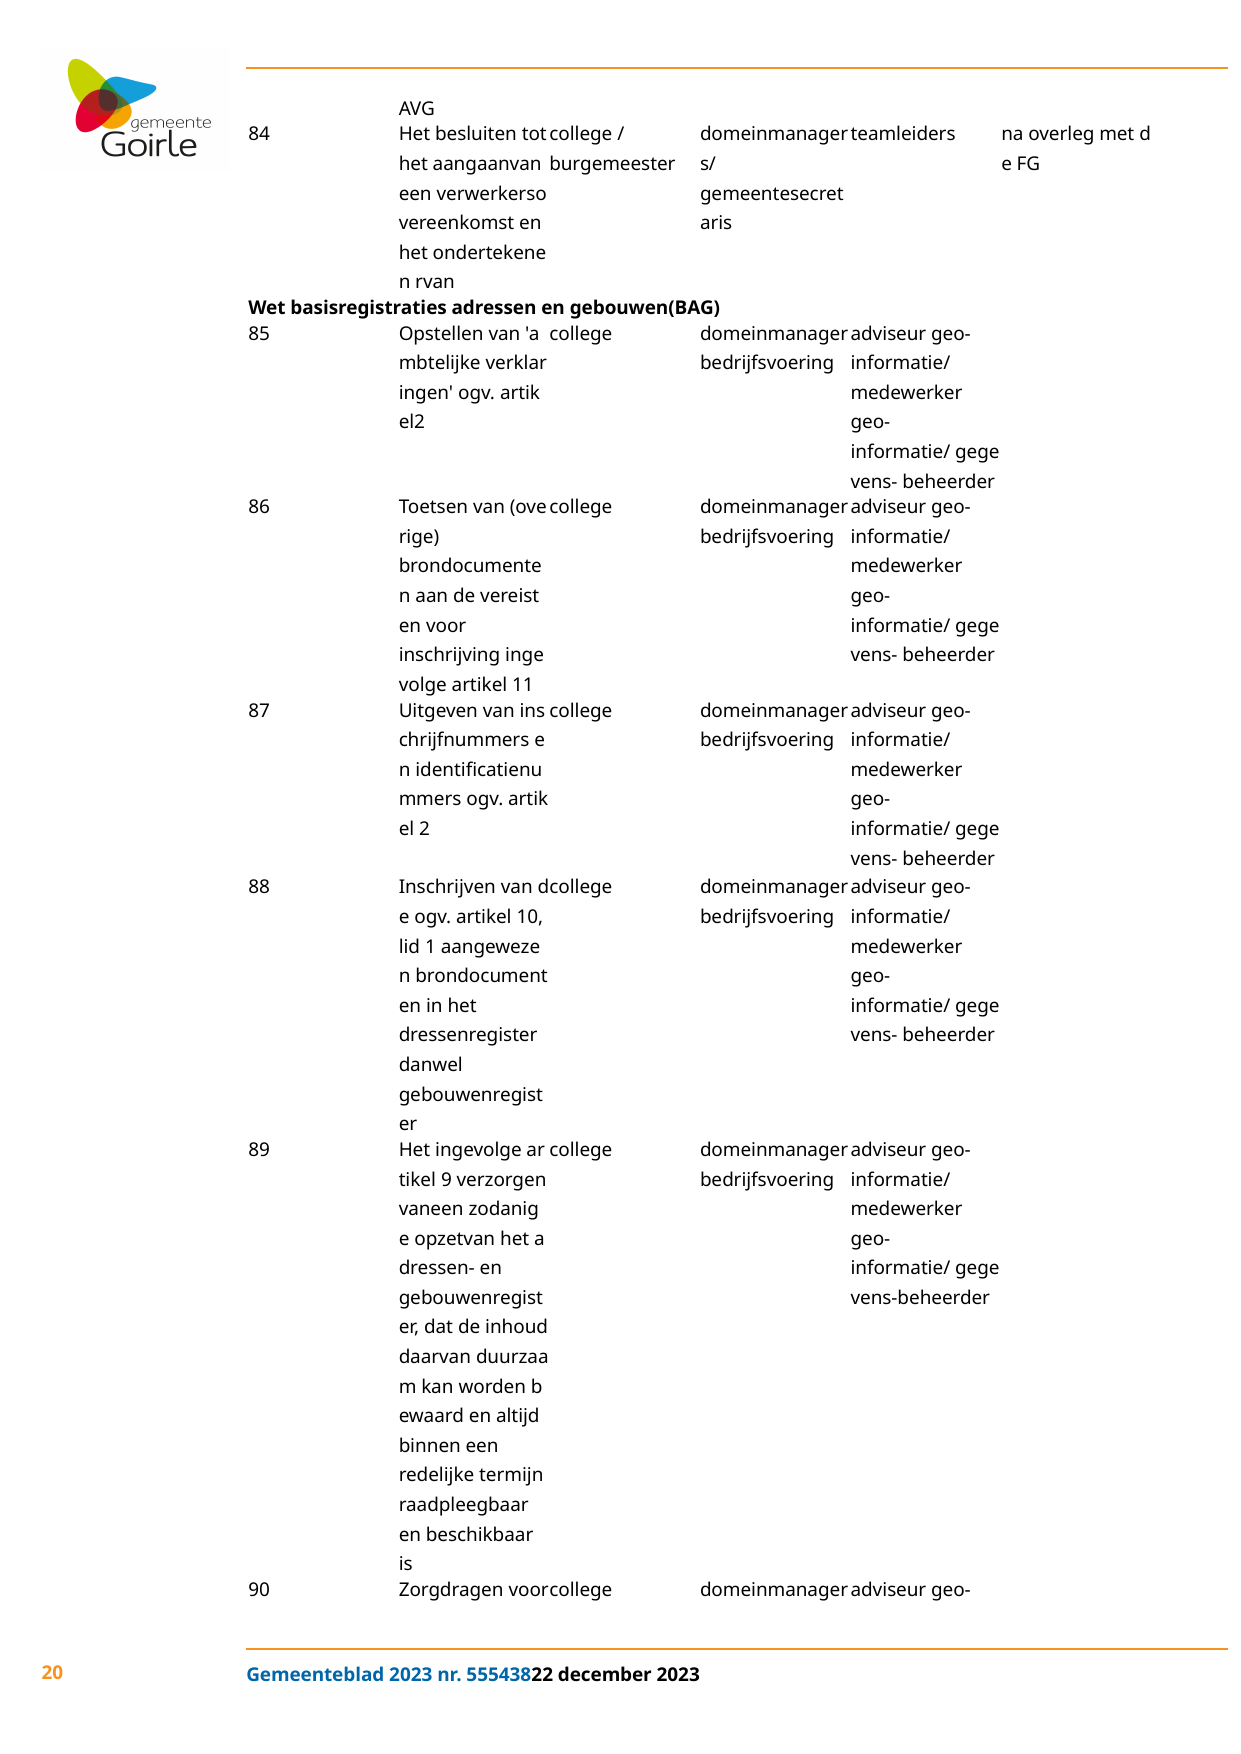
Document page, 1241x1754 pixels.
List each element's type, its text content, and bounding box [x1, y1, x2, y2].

table_cell AVG [399, 95, 549, 121]
table_cell college [549, 1576, 700, 1602]
table_cell [700, 95, 850, 121]
table_cell 89 [248, 1136, 398, 1576]
table_cell [1001, 1576, 1152, 1602]
table_cell Wet basisregistraties adressen en gebouwen(BAG) [248, 294, 1152, 320]
table_header [1001, 874, 1152, 1136]
table_cell college [549, 697, 700, 870]
table_cell [248, 95, 398, 121]
table_cell [1001, 494, 1152, 697]
table_cell domeinmanager bedrijfsvoering [700, 697, 850, 870]
table_cell na overleg met de FG [1001, 121, 1152, 294]
table_cell [1001, 320, 1152, 493]
table_cell 86 [248, 494, 398, 697]
table_header domeinmanager bedrijfsvoering [700, 874, 850, 1136]
table_cell [1001, 95, 1152, 121]
table_header Inschrijven van de ogv. artikel 10, lid 1 aangewezen brondocumenten in het dressenregister danwel gebouwenregister [399, 874, 549, 1136]
table_cell domeinmanager bedrijfsvoering [700, 1136, 850, 1576]
table_cell adviseur geo- informatie/ medewerker geo- informatie/ gegevens- beheerder [850, 320, 1001, 493]
table_cell college / burgemeester [549, 121, 700, 294]
table_cell domeinmanager bedrijfsvoering [700, 494, 850, 697]
table_cell domeinmanager [700, 1576, 850, 1602]
table_cell 90 [248, 1576, 398, 1602]
table_cell Uitgeven van inschrijfnummers en identificatienummers ogv. artikel 2 [399, 697, 549, 870]
table_cell [1001, 1136, 1152, 1576]
table_cell college [549, 494, 700, 697]
table_cell teamleiders [850, 121, 1001, 294]
table_cell adviseur geo- [850, 1576, 1001, 1602]
table_cell Het besluiten tot het aangaanvan een verwerkersovereenkomst en het ondertekenen rvan [399, 121, 549, 294]
table_cell domeinmanager bedrijfsvoering [700, 320, 850, 493]
table_header college [549, 874, 700, 1136]
table_cell adviseur geo- informatie/ medewerker geo- informatie/ gegevens- beheerder [850, 494, 1001, 697]
table_cell [850, 95, 1001, 121]
table_cell Opstellen van 'ambtelijke verklaringen' ogv. artikel2 [399, 320, 549, 493]
table_cell adviseur geo- informatie/ medewerker geo- informatie/ gegevens-beheerder [850, 1136, 1001, 1576]
table_header adviseur geo- informatie/ medewerker geo- informatie/ gegevens- beheerder [850, 874, 1001, 1136]
table_cell Zorgdragen voor [399, 1576, 549, 1602]
table_cell Toetsen van (overige) brondocumenten aan de vereisten voor inschrijving ingevolge artikel 11 [399, 494, 549, 697]
table_header 88 [248, 874, 398, 1136]
table_cell college [549, 1136, 700, 1576]
picture [41, 47, 231, 172]
table_cell Het ingevolge artikel 9 verzorgen vaneen zodanige opzetvan het adressen- en gebouwenregister, dat de inhouddaarvan duurzaam kan worden bewaard en altijd binnen een redelijke termijn raadpleegbaar en beschikbaar is [399, 1136, 549, 1576]
table_cell 85 [248, 320, 398, 493]
table_cell 87 [248, 697, 398, 870]
table_cell 84 [248, 121, 398, 294]
table_cell [549, 95, 700, 121]
table_cell domeinmanagers/ gemeentesecretaris [700, 121, 850, 294]
table_cell college [549, 320, 700, 493]
table_cell [1001, 697, 1152, 870]
table_cell adviseur geo- informatie/ medewerker geo- informatie/ gegevens- beheerder [850, 697, 1001, 870]
